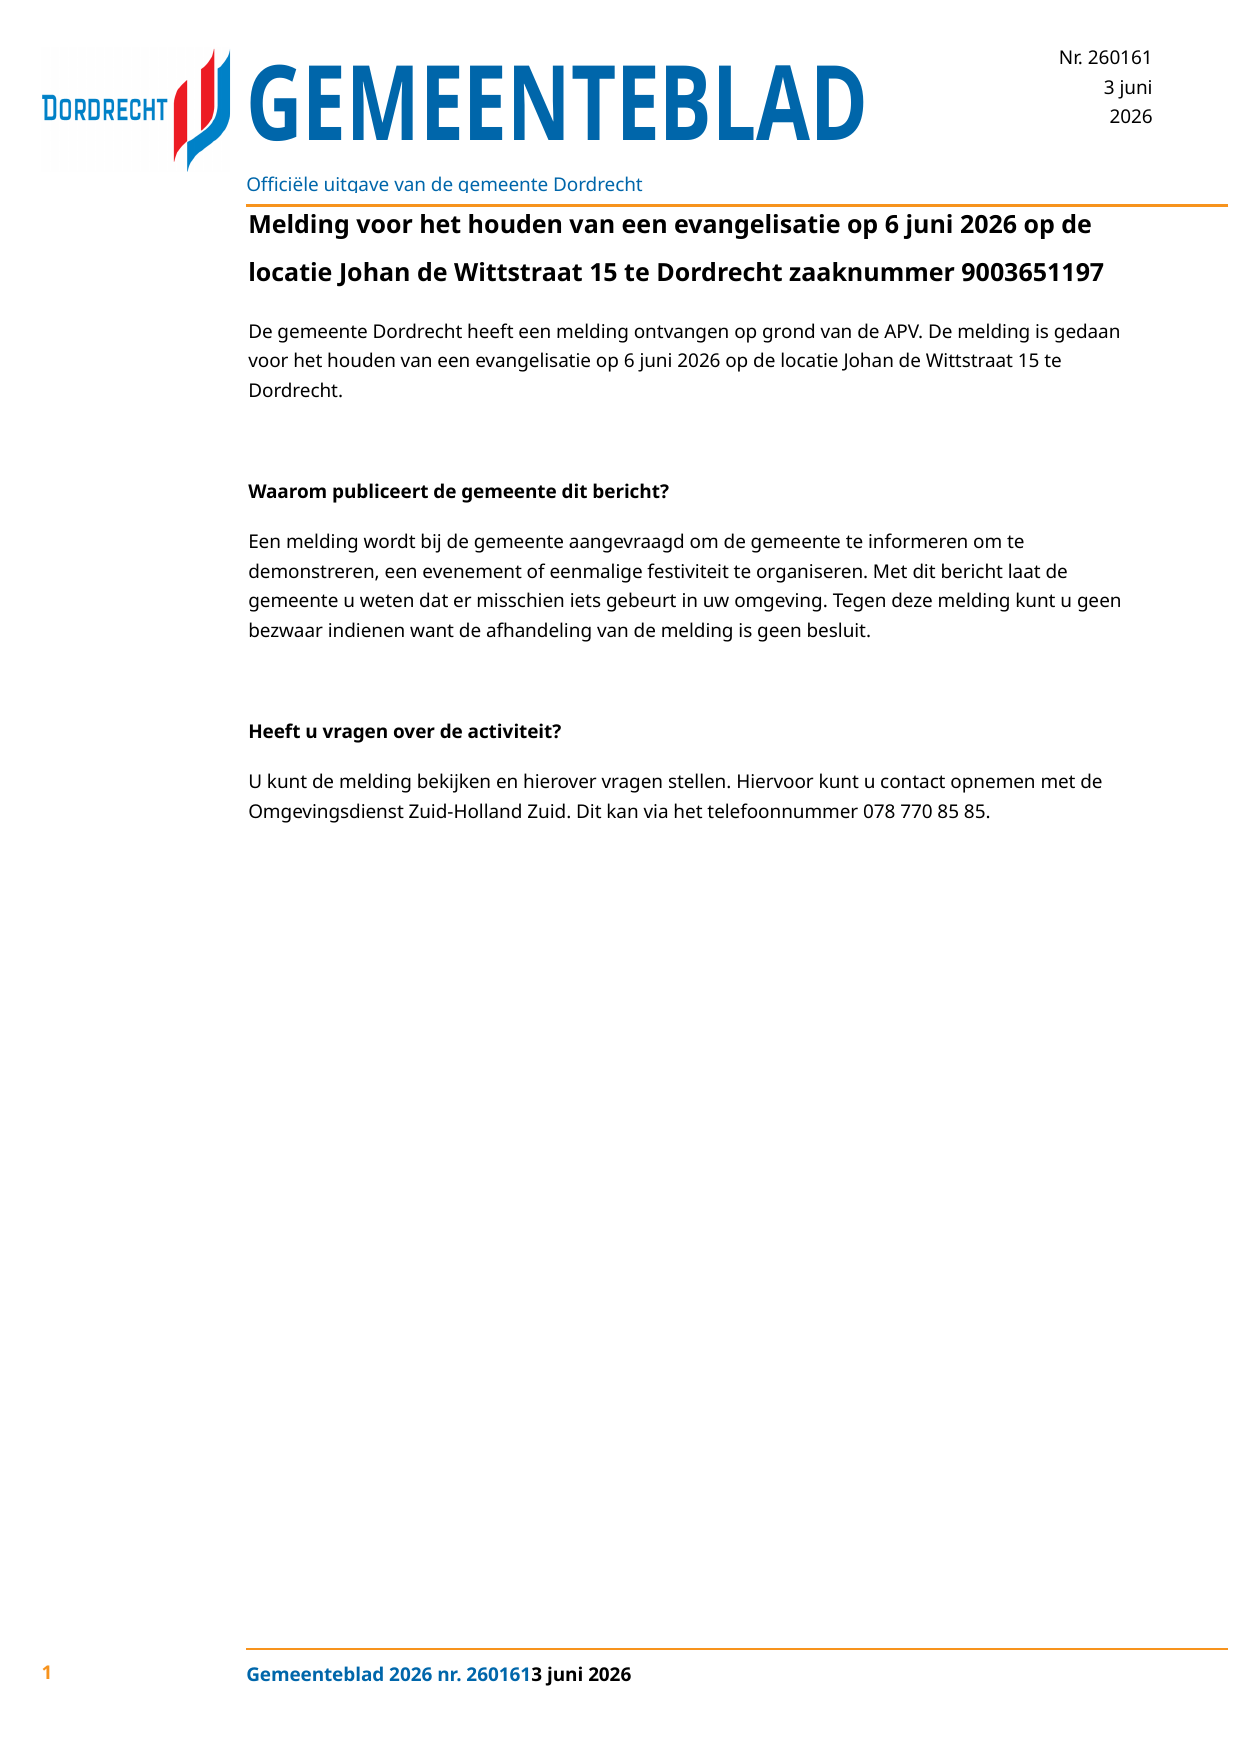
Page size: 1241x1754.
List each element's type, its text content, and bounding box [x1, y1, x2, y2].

text Heeft u vragen over de activiteit? [248, 718, 1152, 744]
text Waarom publiceert de gemeente dit bericht? [248, 478, 1152, 504]
picture [41, 47, 231, 172]
text Melding voor het houden van een evangelisatie op 6 juni 2026 op de locatie Johan de Wittstraat 15 te Dordrecht zaaknummer 9003651197 [248, 207, 1152, 288]
text De gemeente Dordrecht heeft een melding ontvangen op grond van de APV. De melding is gedaan voor het houden van een evangelisatie op 6 juni 2026 op de locatie Johan de Wittstraat 15 te Dordrecht. [248, 318, 1152, 403]
text Een melding wordt bij de gemeente aangevraagd om de gemeente te informeren om te demonstreren, een evenement of eenmalige festiviteit te organiseren. Met dit bericht laat de gemeente u weten dat er misschien iets gebeurt in uw omgeving. Tegen deze melding kunt u geen bezwaar indienen want de afhandeling van de melding is geen besluit. [248, 528, 1152, 643]
text U kunt de melding bekijken en hierover vragen stellen. Hiervoor kunt u contact opnemen met de Omgevingsdienst Zuid-Holland Zuid. Dit kan via het telefoonnummer 078 770 85 85. [248, 768, 1152, 824]
